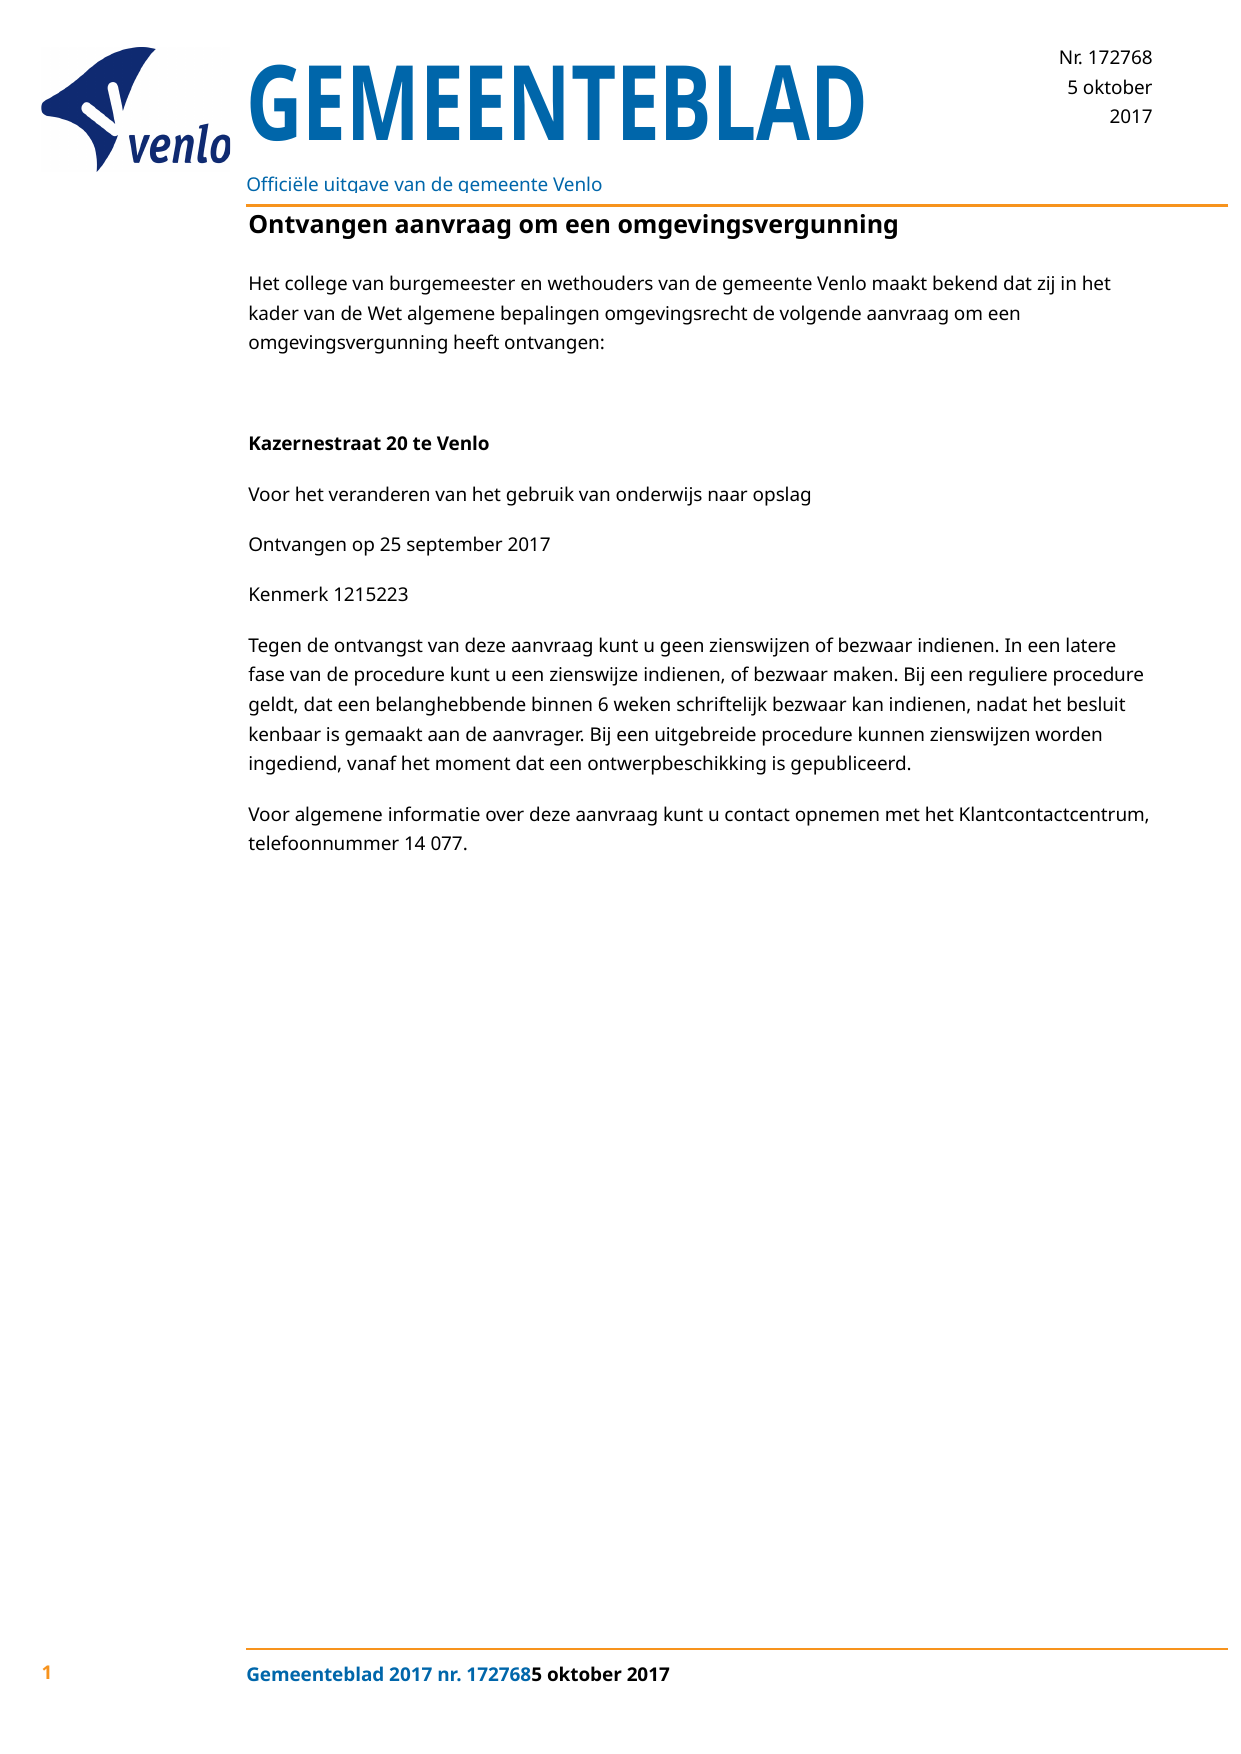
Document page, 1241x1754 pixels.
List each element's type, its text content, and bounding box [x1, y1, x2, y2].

text Voor algemene informatie over deze aanvraag kunt u contact opnemen met het Klantcontactcentrum, telefoonnummer 14 077. [248, 801, 1152, 856]
text Tegen de ontvangst van deze aanvraag kunt u geen zienswijzen of bezwaar indienen. In een latere fase van de procedure kunt u een zienswijze indienen, of bezwaar maken. Bij een reguliere procedure geldt, dat een belanghebbende binnen 6 weken schriftelijk bezwaar kan indienen, nadat het besluit kenbaar is gemaakt aan de aanvrager. Bij een uitgebreide procedure kunnen zienswijzen worden ingediend, vanaf het moment dat een ontwerpbeschikking is gepubliceerd. [248, 632, 1152, 776]
picture [41, 47, 231, 172]
text Het college van burgemeester en wethouders van de gemeente Venlo maakt bekend dat zij in het kader van de Wet algemene bepalingen omgevingsrecht de volgende aanvraag om een omgevingsvergunning heeft ontvangen: [248, 270, 1152, 355]
text Kenmerk 1215223 [248, 582, 1152, 607]
text Ontvangen aanvraag om een omgevingsvergunning [248, 207, 1152, 241]
text Voor het veranderen van het gebruik van onderwijs naar opslag [248, 481, 1152, 506]
text Kazernestraat 20 te Venlo [248, 430, 1152, 456]
text Ontvangen op 25 september 2017 [248, 531, 1152, 557]
